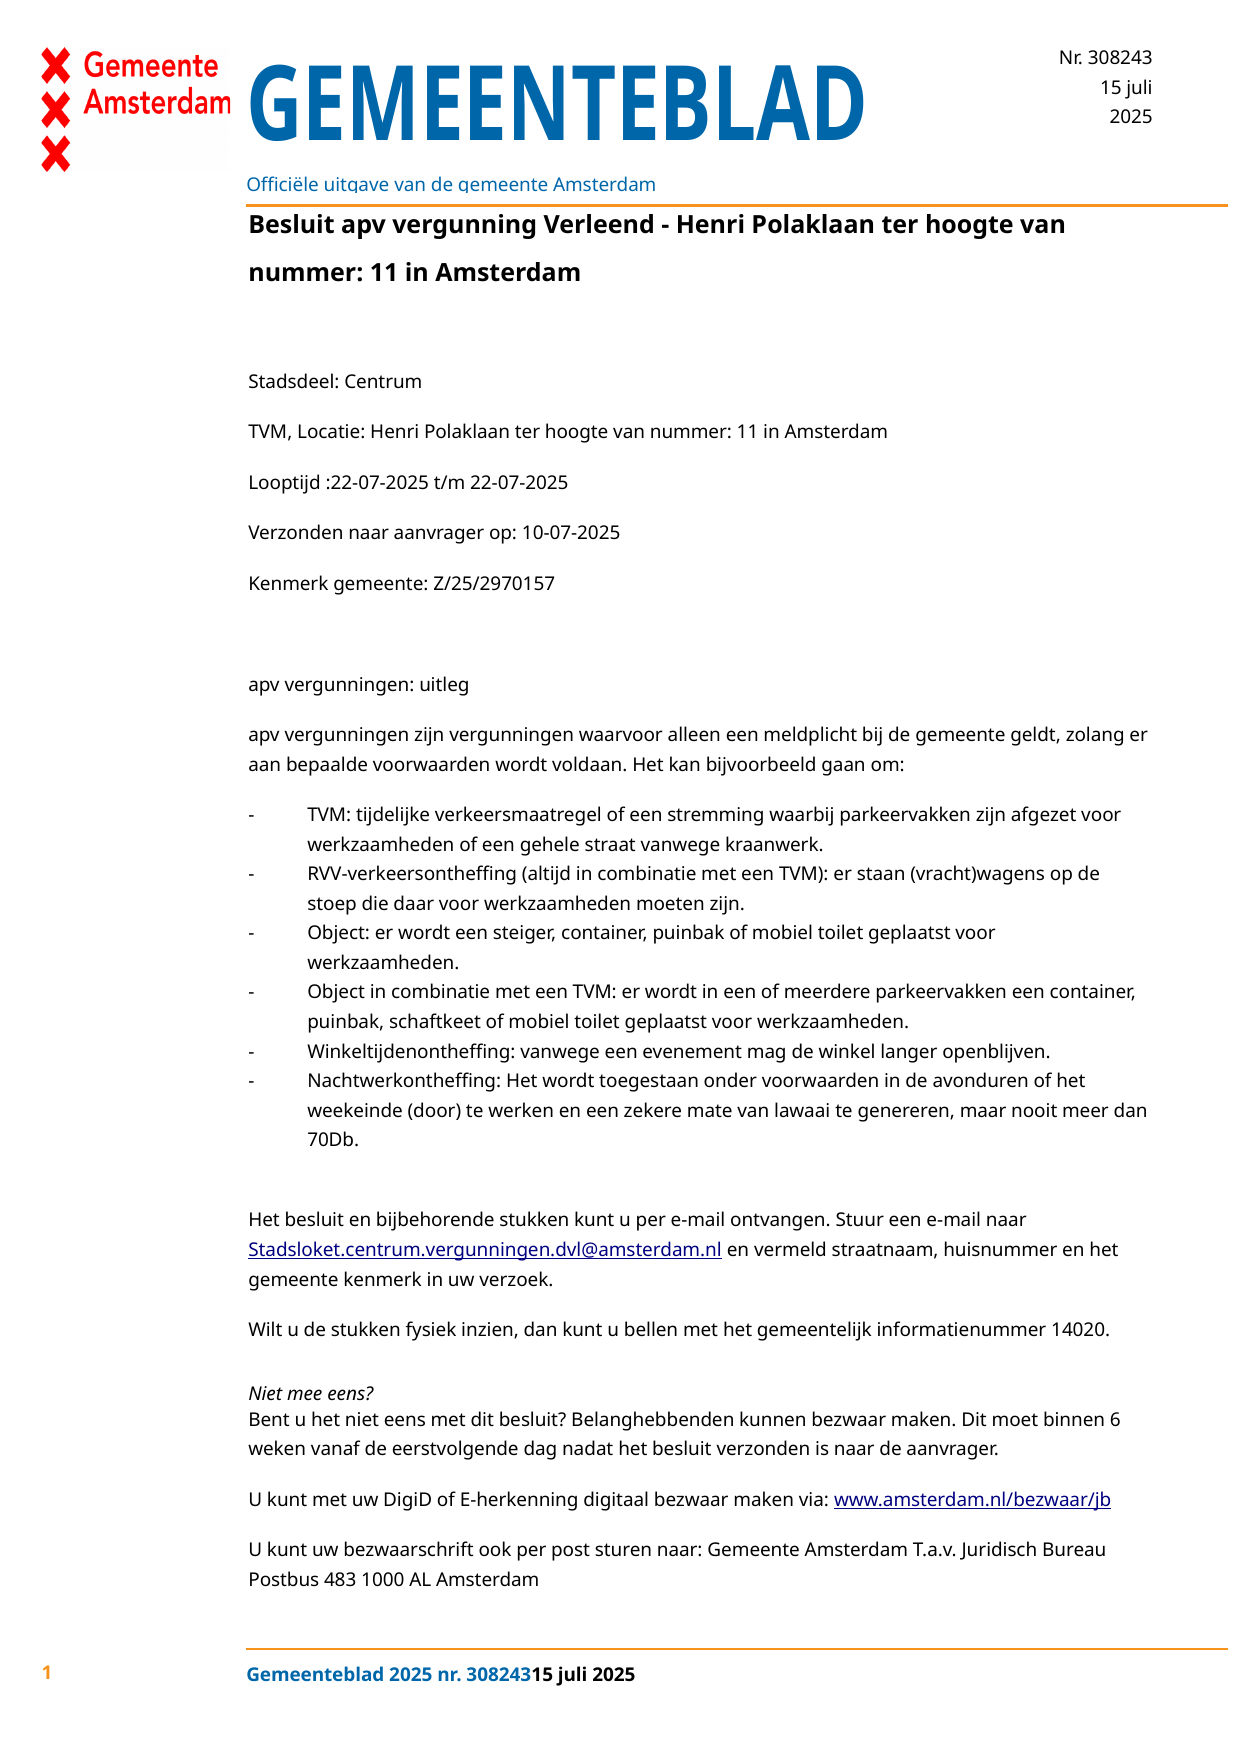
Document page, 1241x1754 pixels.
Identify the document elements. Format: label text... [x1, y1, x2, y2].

text Stadsdeel: Centrum [248, 368, 1152, 394]
list Nachtwerkontheffing: Het wordt toegestaan onder voorwaarden in de avonduren of het weekeinde (door) te werken en een zekere mate van lawaai te genereren, maar nooit meer dan 70Db. [248, 1067, 1152, 1152]
list Winkeltijdenontheffing: vanwege een evenement mag de winkel langer openblijven. [248, 1038, 1152, 1064]
text Bent u het niet eens met dit besluit? Belanghebbenden kunnen bezwaar maken. Dit moet binnen 6 weken vanaf de eerstvolgende dag nadat het besluit verzonden is naar de aanvrager. [248, 1406, 1152, 1461]
text U kunt uw bezwaarschrift ook per post sturen naar: Gemeente Amsterdam T.a.v. Juridisch Bureau Postbus 483 1000 AL Amsterdam [248, 1536, 1152, 1592]
picture [41, 47, 231, 172]
text Kenmerk gemeente: Z/25/2970157 [248, 570, 1152, 596]
text Besluit apv vergunning Verleend - Henri Polaklaan ter hoogte van nummer: 11 in Amsterdam [248, 207, 1152, 288]
text TVM, Locatie: Henri Polaklaan ter hoogte van nummer: 11 in Amsterdam [248, 419, 1152, 444]
text apv vergunningen zijn vergunningen waarvoor alleen een meldplicht bij de gemeente geldt, zolang er aan bepaalde voorwaarden wordt voldaan. Het kan bijvoorbeeld gaan om: [248, 721, 1152, 777]
list RVV-verkeersontheffing (altijd in combinatie met een TVM): er staan (vracht)wagens op de stoep die daar voor werkzaamheden moeten zijn. [248, 860, 1152, 916]
text Niet mee eens? [248, 1380, 1152, 1406]
list Object in combinatie met een TVM: er wordt in een of meerdere parkeervakken een container, puinbak, schaftkeet of mobiel toilet geplaatst voor werkzaamheden. [248, 979, 1152, 1034]
text Looptijd :22-07-2025 t/m 22-07-2025 [248, 469, 1152, 495]
list Object: er wordt een steiger, container, puinbak of mobiel toilet geplaatst voor werkzaamheden. [248, 919, 1152, 975]
text U kunt met uw DigiD of E-herkenning digitaal bezwaar maken via: www.amsterdam.nl/bezwaar/jb [248, 1486, 1152, 1512]
text Verzonden naar aanvrager op: 10-07-2025 [248, 519, 1152, 545]
text Het besluit en bijbehorende stukken kunt u per e-mail ontvangen. Stuur een e-mail naar Stadsloket.centrum.vergunningen.dvl@amsterdam.nl en vermeld straatnaam, huisnummer en het gemeente kenmerk in uw verzoek. [248, 1207, 1152, 1292]
text apv vergunningen: uitleg [248, 671, 1152, 697]
text Wilt u de stukken fysiek inzien, dan kunt u bellen met het gemeentelijk informatienummer 14020. [248, 1316, 1152, 1342]
list TVM: tijdelijke verkeersmaatregel of een stremming waarbij parkeervakken zijn afgezet voor werkzaamheden of een gehele straat vanwege kraanwerk. [248, 801, 1152, 857]
